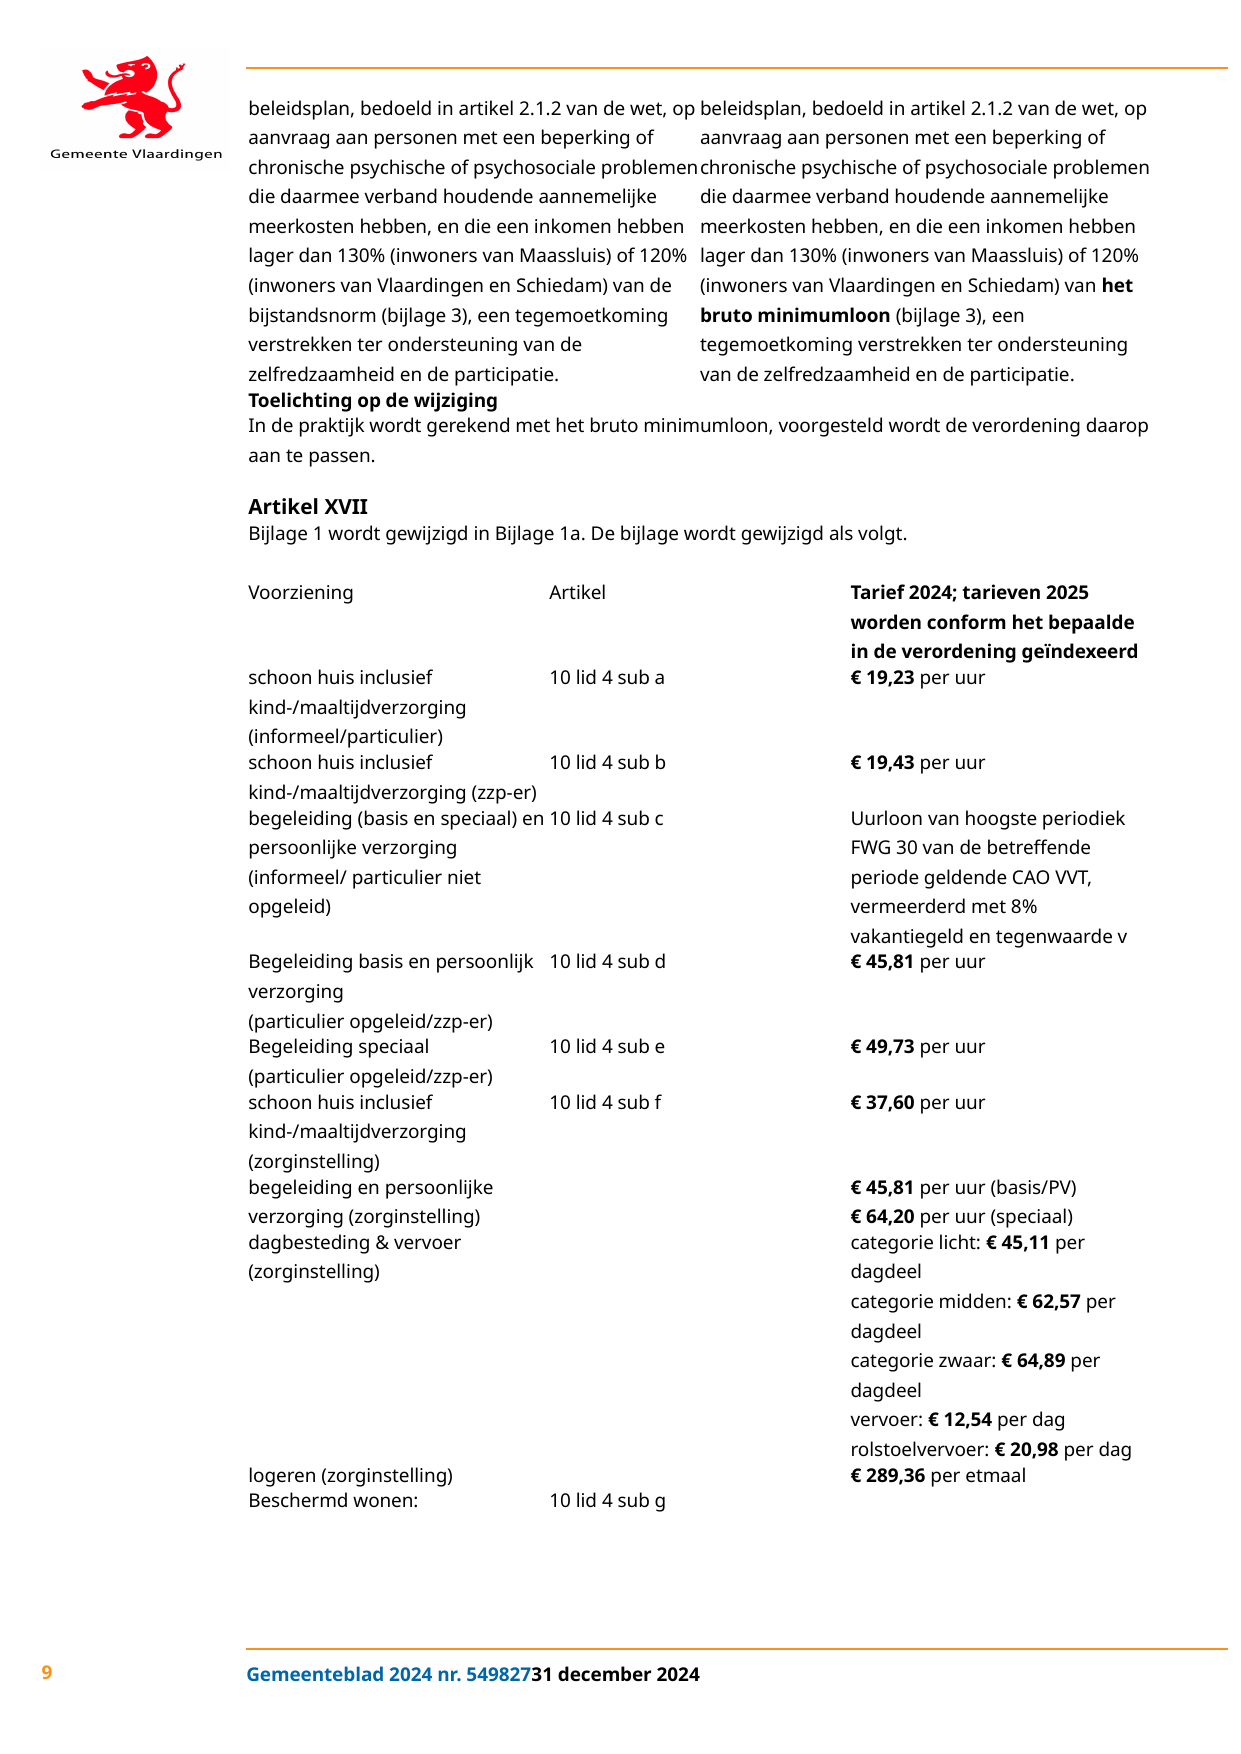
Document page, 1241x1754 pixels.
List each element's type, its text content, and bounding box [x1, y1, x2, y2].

table_cell 10 lid 4 sub a [549, 665, 850, 749]
table_cell In de praktijk wordt gerekend met het bruto minimumloon, voorgesteld wordt de verordening daarop aan te passen. [248, 413, 1152, 468]
table_cell Begeleiding basis en persoonlijk verzorging (particulier opgeleid/zzp-er) [248, 949, 549, 1034]
table_cell Uurloon van hoogste periodiek FWG 30 van de betreffende periode geldende CAO VVT, vermeerderd met 8% vakantiegeld en tegenwaarde v [850, 805, 1152, 949]
table_cell schoon huis inclusief kind-/maaltijdverzorging (zorginstelling) [248, 1089, 549, 1174]
table_cell 10 lid 4 sub c [549, 805, 850, 949]
table_cell € 19,43 per uur [850, 749, 1152, 805]
table_cell schoon huis inclusief kind-/maaltijdverzorging (zzp-er) [248, 749, 549, 805]
text Bijlage 1 wordt gewijzigd in Bijlage 1a. De bijlage wordt gewijzigd als volgt. [248, 520, 1152, 546]
table_cell 10 lid 4 sub f [549, 1089, 850, 1488]
table_cell 10 lid 4 sub b [549, 749, 850, 805]
table_header Voorziening [248, 580, 549, 664]
table_cell 10 lid 4 sub d [549, 949, 850, 1034]
table_cell Toelichting op de wijziging [248, 387, 1152, 412]
table_cell begeleiding en persoonlijke verzorging (zorginstelling) [248, 1174, 549, 1229]
table_cell beleidsplan, bedoeld in artikel 2.1.2 van de wet, op aanvraag aan personen met een beperking of chronische psychische of psychosociale problemen die daarmee verband houdende aannemelijke meerkosten hebben, en die een inkomen hebben lager dan 130% (inwoners van Maassluis) of 120% (inwoners van Vlaardingen en Schiedam) van de bijstandsnorm (bijlage 3), een tegemoetkoming verstrekken ter ondersteuning van de zelfredzaamheid en de participatie. [248, 95, 700, 387]
table_cell begeleiding (basis en speciaal) en persoonlijke verzorging (informeel/ particulier niet opgeleid) [248, 805, 549, 949]
table_header Artikel [549, 580, 850, 664]
table_cell beleidsplan, bedoeld in artikel 2.1.2 van de wet, op aanvraag aan personen met een beperking of chronische psychische of psychosociale problemen die daarmee verband houdende aannemelijke meerkosten hebben, en die een inkomen hebben lager dan 130% (inwoners van Maassluis) of 120% (inwoners van Vlaardingen en Schiedam) van het bruto minimumloon (bijlage 3), een tegemoetkoming verstrekken ter ondersteuning van de zelfredzaamheid en de participatie. [700, 95, 1152, 387]
text Artikel XVII [248, 492, 1152, 520]
table_cell schoon huis inclusief kind-/maaltijdverzorging (informeel/particulier) [248, 665, 549, 749]
table_cell [850, 1488, 1152, 1513]
table_cell € 45,81 per uur (basis/PV) € 64,20 per uur (speciaal) [850, 1174, 1152, 1229]
table_cell logeren (zorginstelling) [248, 1462, 549, 1488]
picture [41, 47, 231, 172]
table_cell € 45,81 per uur [850, 949, 1152, 1034]
table_cell € 37,60 per uur [850, 1089, 1152, 1174]
table_cell Beschermd wonen: [248, 1488, 549, 1513]
table_cell dagbesteding & vervoer (zorginstelling) [248, 1229, 549, 1462]
table_cell 10 lid 4 sub g [549, 1488, 850, 1513]
table_cell € 49,73 per uur [850, 1034, 1152, 1089]
table_header Tarief 2024; tarieven 2025 worden conform het bepaalde in de verordening geïndexeerd [850, 580, 1152, 664]
table_cell € 19,23 per uur [850, 665, 1152, 749]
table_cell € 289,36 per etmaal [850, 1462, 1152, 1488]
table_cell Begeleiding speciaal (particulier opgeleid/zzp-er) [248, 1034, 549, 1089]
table_cell 10 lid 4 sub e [549, 1034, 850, 1089]
table_cell categorie licht: € 45,11 per dagdeel categorie midden: € 62,57 per dagdeel categorie zwaar: € 64,89 per dagdeel vervoer: € 12,54 per dag rolstoelvervoer: € 20,98 per dag [850, 1229, 1152, 1462]
